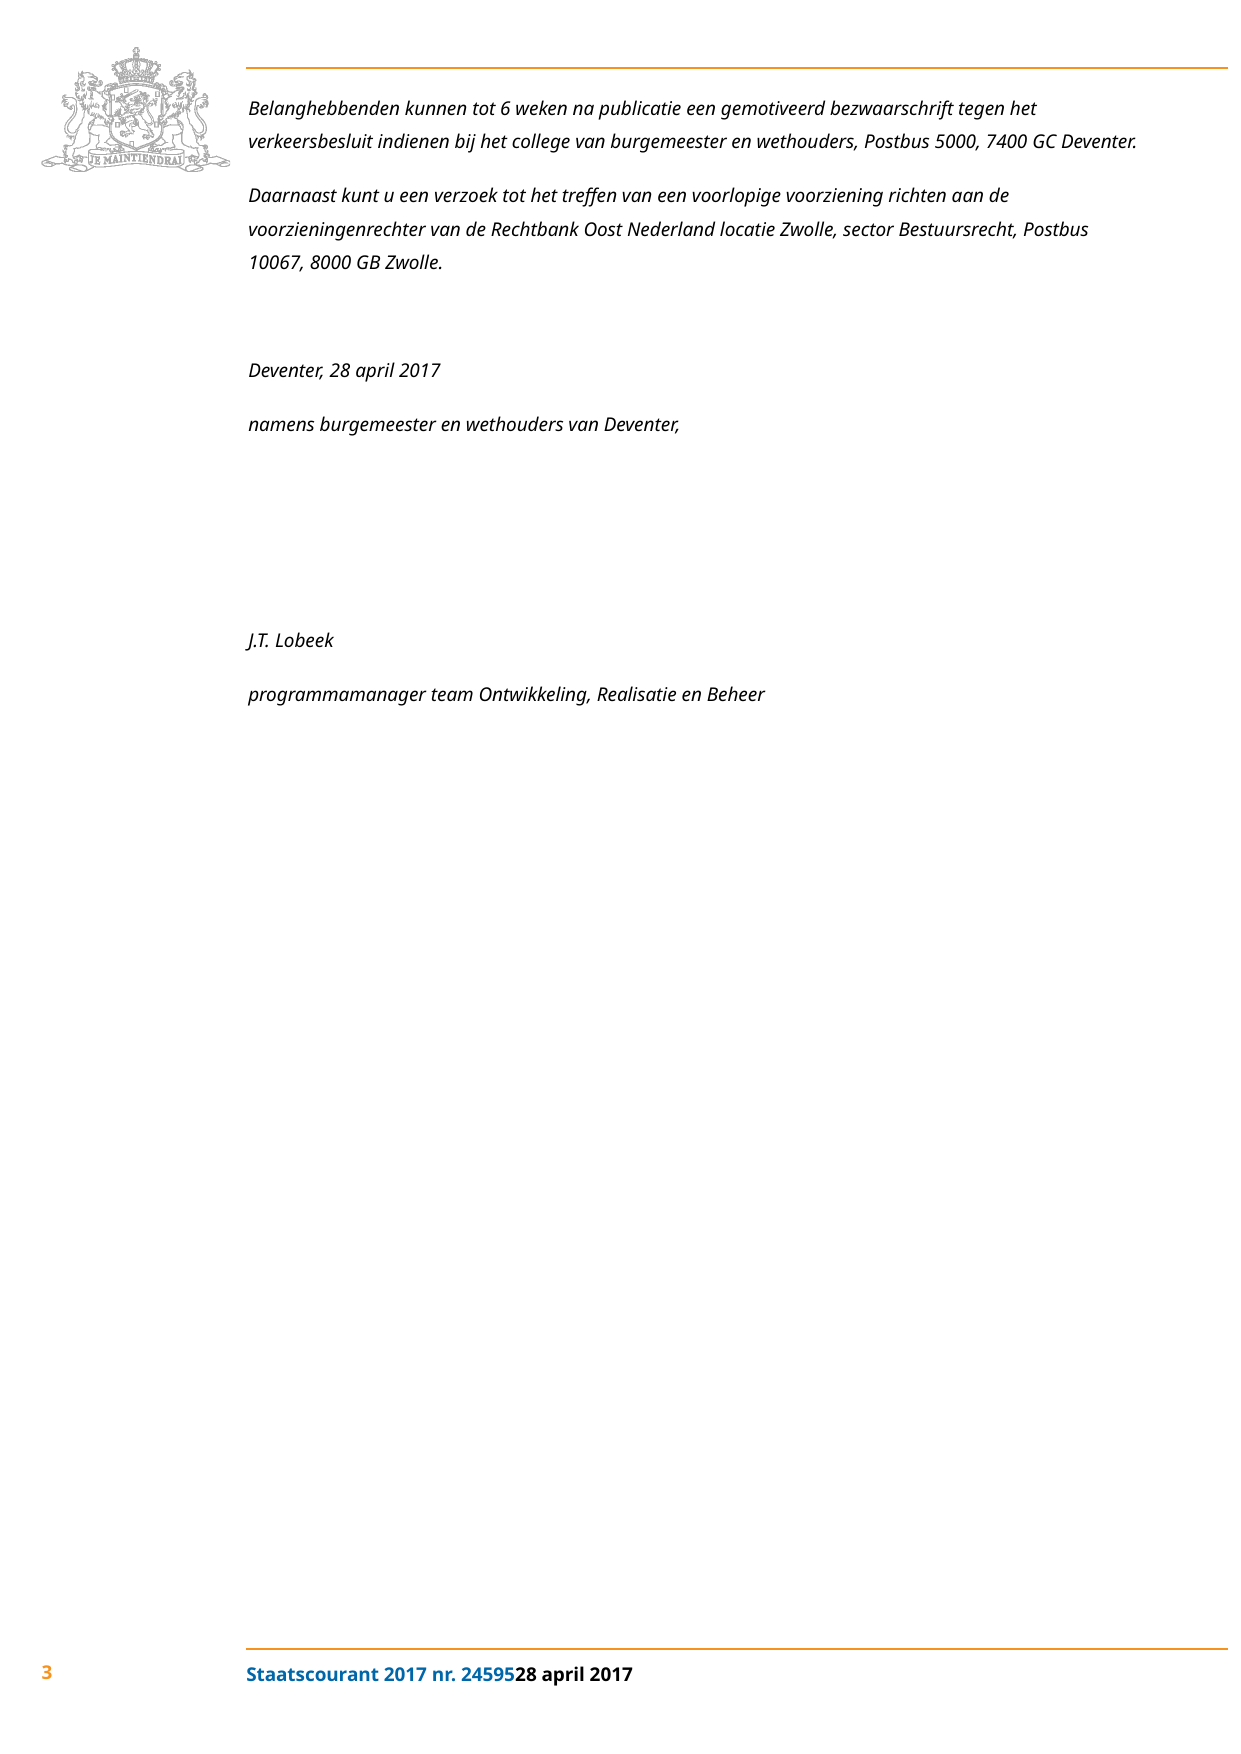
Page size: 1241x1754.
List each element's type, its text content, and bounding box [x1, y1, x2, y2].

text programmamanager team Ontwikkeling, Realisatie en Beheer [248, 682, 1152, 707]
text Deventer, 28 april 2017 [248, 357, 1152, 383]
text Belanghebbenden kunnen tot 6 weken na publicatie een gemotiveerd bezwaarschrift tegen het verkeersbesluit indienen bij het college van burgemeester en wethouders, Postbus 5000, 7400 GC Deventer. [248, 95, 1152, 154]
text namens burgemeester en wethouders van Deventer, [248, 411, 1152, 437]
text J.T. Lobeek [248, 628, 1152, 653]
picture [41, 47, 231, 172]
text Daarnaast kunt u een verzoek tot het treffen van een voorlopige voorziening richten aan de voorzieningenrechter van de Rechtbank Oost Nederland locatie Zwolle, sector Bestuursrecht, Postbus 10067, 8000 GB Zwolle. [248, 182, 1152, 275]
